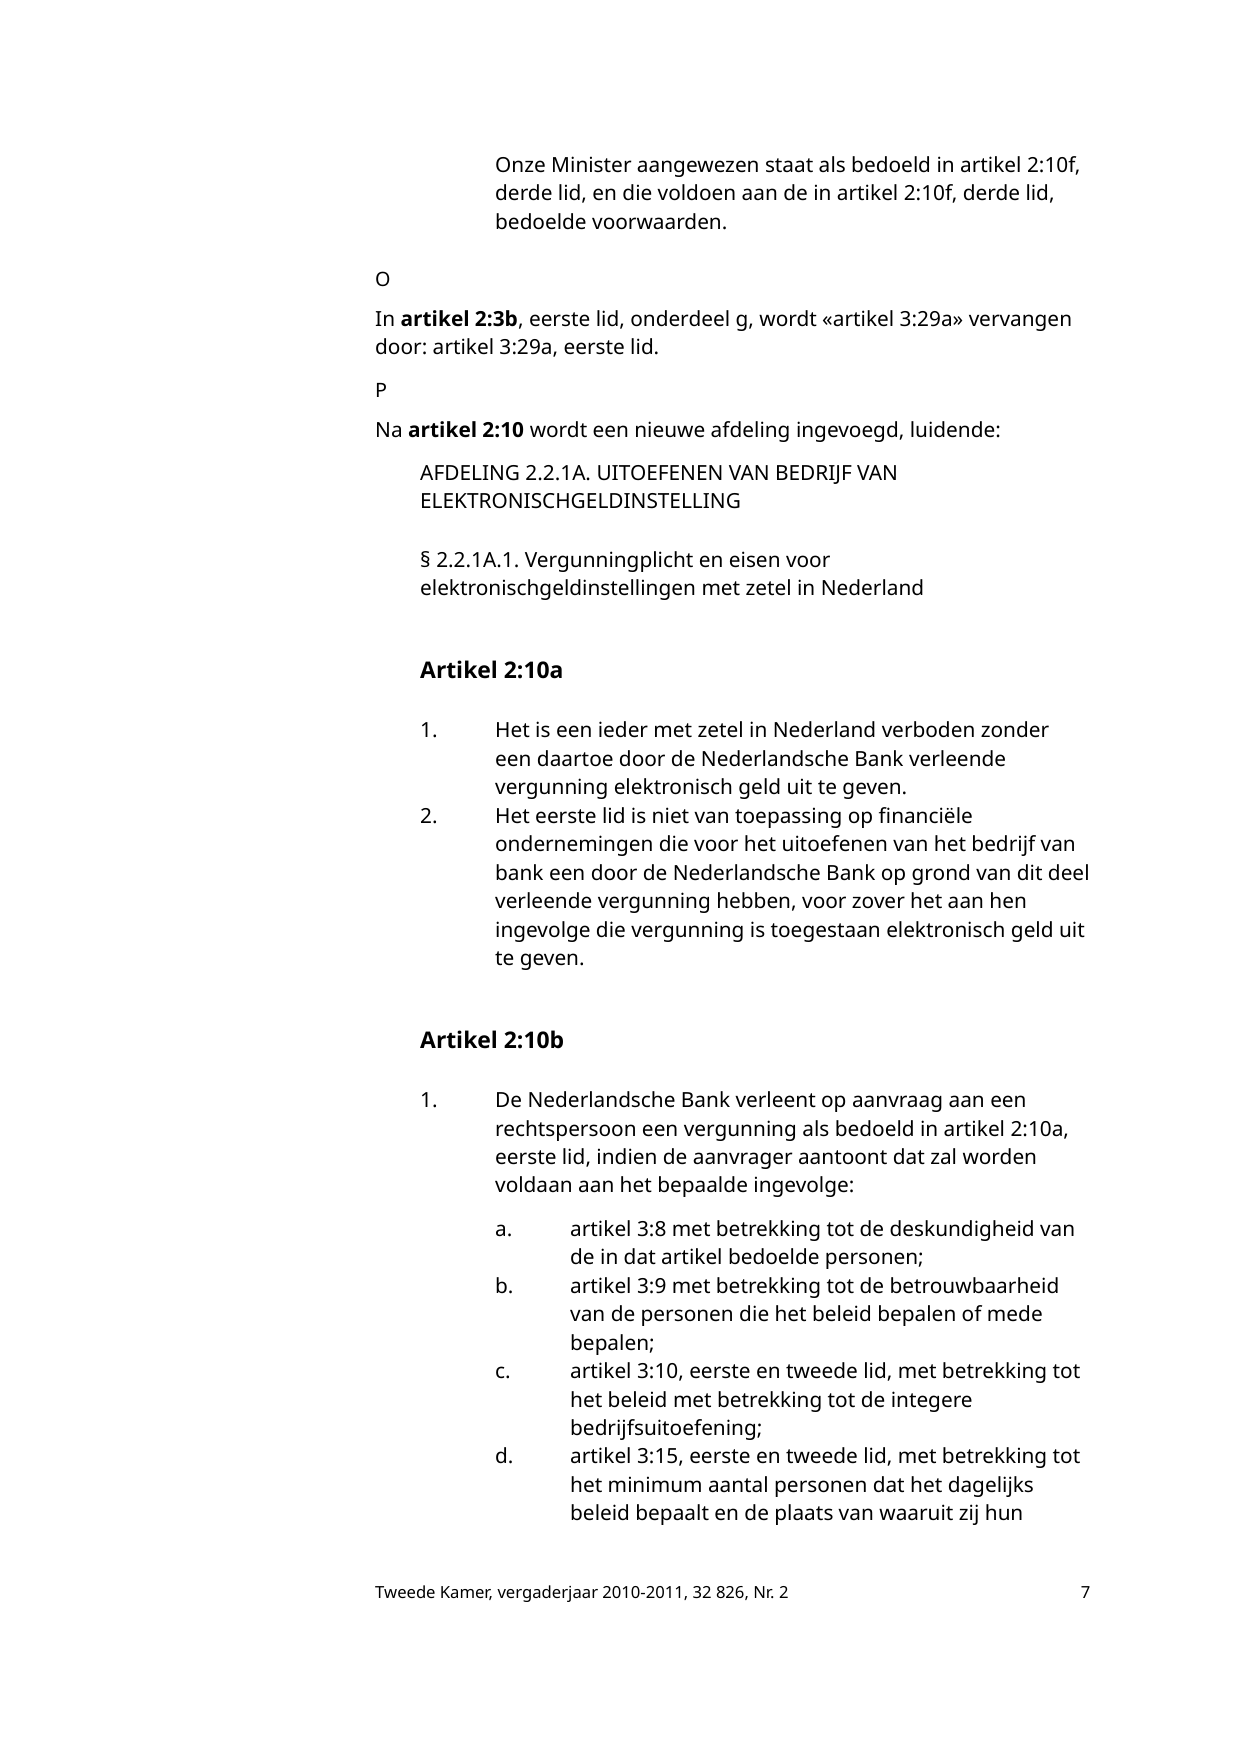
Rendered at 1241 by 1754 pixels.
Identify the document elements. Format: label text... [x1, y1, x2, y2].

list artikel 3:8 met betrekking tot de deskundigheid van de in dat artikel bedoelde personen; [495, 1214, 1090, 1271]
list artikel 3:10, eerste en tweede lid, met betrekking tot het beleid met betrekking tot de integere bedrijfsuitoefening; [495, 1356, 1090, 1442]
list Het is een ieder met zetel in Nederland verboden zonder een daartoe door de Nederlandsche Bank verleende vergunning elektronisch geld uit te geven. [420, 716, 1090, 801]
text Na artikel 2:10 wordt een nieuwe afdeling ingevoegd, luidende: [375, 415, 1090, 443]
list De Nederlandsche Bank verleent op aanvraag aan een rechtspersoon een vergunning als bedoeld in artikel 2:10a, eerste lid, indien de aanvrager aantoont dat zal worden voldaan aan het bepaalde ingevolge: [420, 1085, 1090, 1199]
subtitle Artikel 2:10b [420, 1024, 1090, 1055]
subtitle Artikel 2:10a [420, 654, 1090, 686]
list artikel 3:15, eerste en tweede lid, met betrekking tot het minimum aantal personen dat het dagelijks beleid bepaalt en de plaats van waaruit zij hun [495, 1442, 1090, 1527]
list artikel 3:9 met betrekking tot de betrouwbaarheid van de personen die het beleid bepalen of mede bepalen; [495, 1271, 1090, 1356]
text O [375, 265, 1090, 292]
text P [375, 376, 1090, 403]
subtitle § 2.2.1A.1. Vergunningplicht en eisen voor elektronischgeldinstellingen met zetel in Nederland [420, 545, 1090, 602]
list Het eerste lid is niet van toepassing op financiële ondernemingen die voor het uitoefenen van het bedrijf van bank een door de Nederlandsche Bank op grond van dit deel verleende vergunning hebben, voor zover het aan hen ingevolge die vergunning is toegestaan elektronisch geld uit te geven. [420, 801, 1090, 972]
subtitle AFDELING 2.2.1A. UITOEFENEN VAN BEDRIJF VAN ELEKTRONISCHGELDINSTELLING [420, 458, 1090, 515]
text In artikel 2:3b, eerste lid, onderdeel g, wordt «artikel 3:29a» vervangen door: artikel 3:29a, eerste lid. [375, 304, 1090, 361]
list Onze Minister aangewezen staat als bedoeld in artikel 2:10f, derde lid, en die voldoen aan de in artikel 2:10f, derde lid, bedoelde voorwaarden. [420, 150, 1090, 235]
